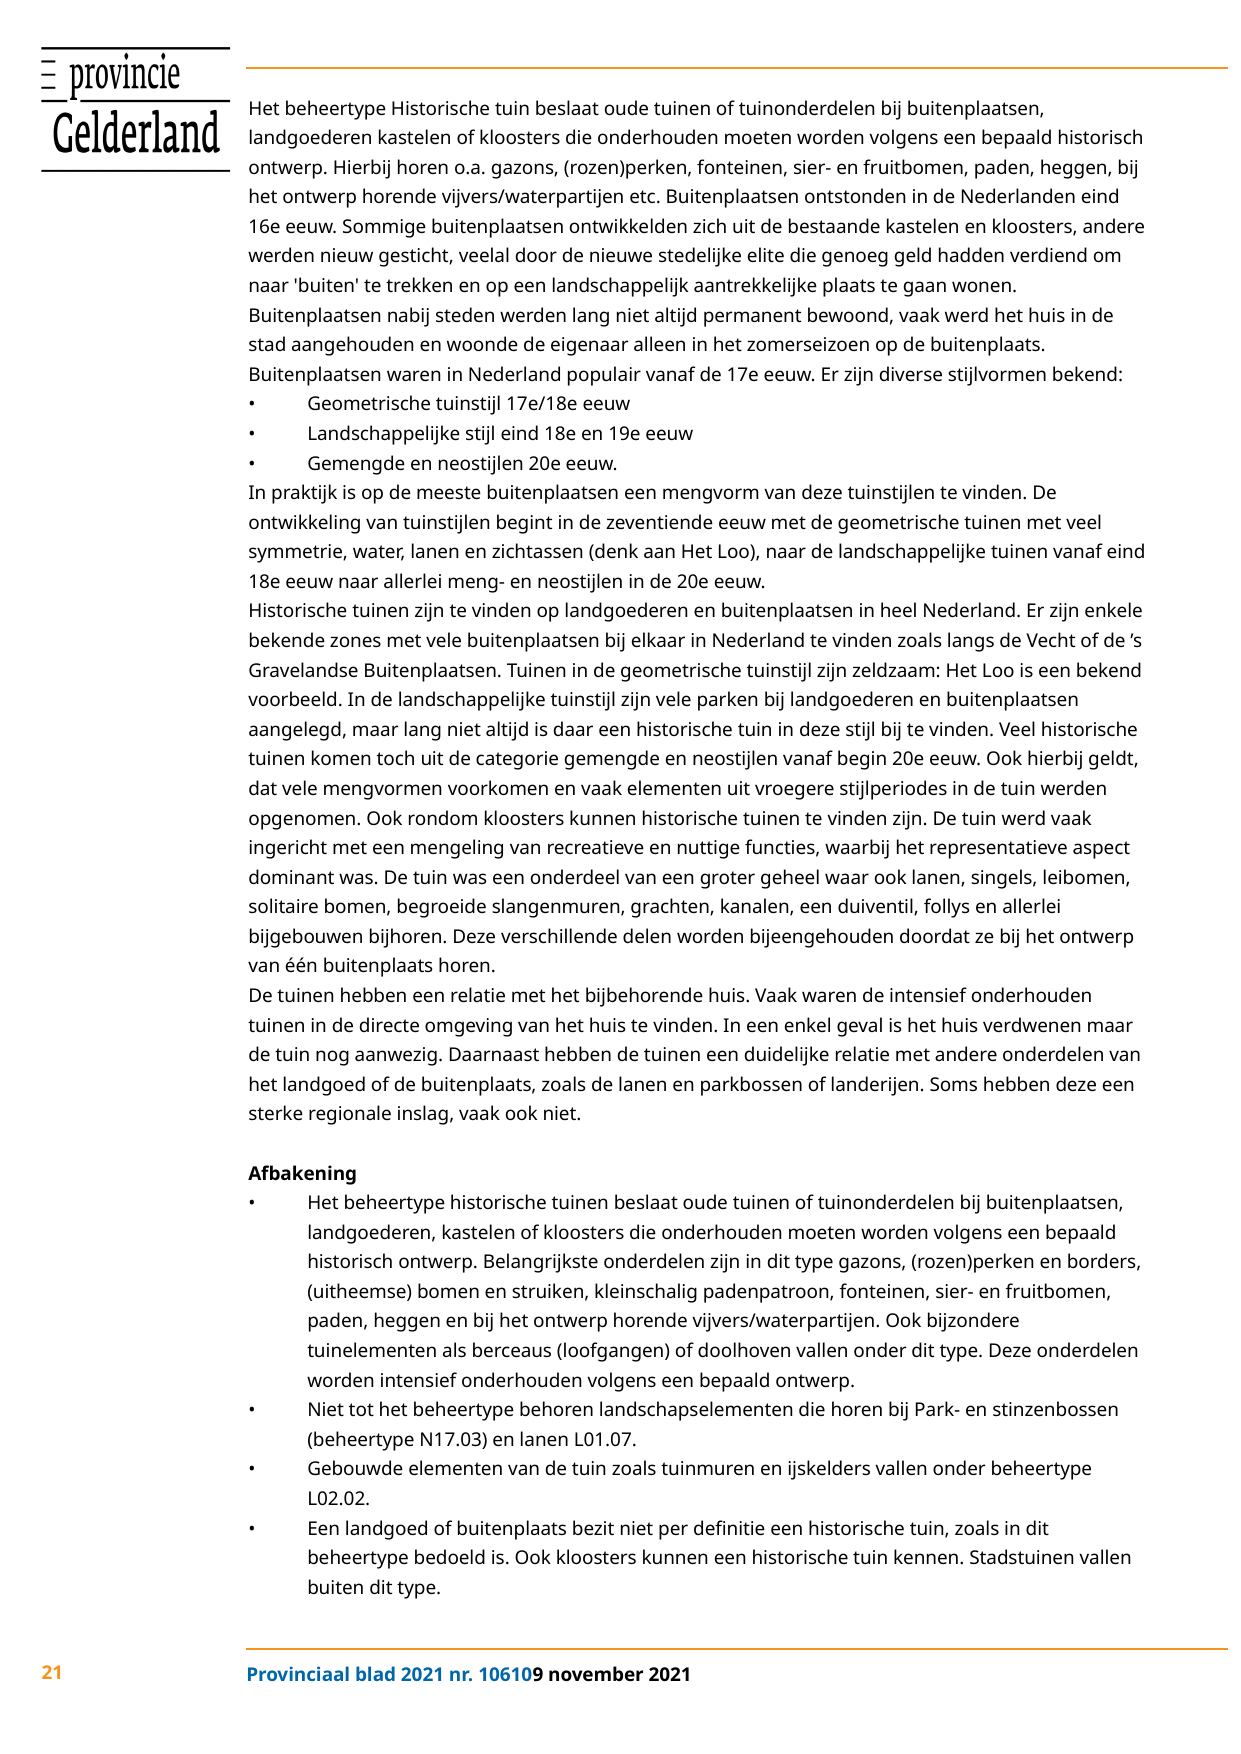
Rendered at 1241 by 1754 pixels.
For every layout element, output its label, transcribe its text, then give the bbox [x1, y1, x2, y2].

list Niet tot het beheertype behoren landschapselementen die horen bij Park- en stinzenbossen (beheertype N17.03) en lanen L01.07. [248, 1396, 1152, 1452]
text Het beheertype Historische tuin beslaat oude tuinen of tuinonderdelen bij buitenplaatsen, landgoederen kastelen of kloosters die onderhouden moeten worden volgens een bepaald historisch ontwerp. Hierbij horen o.a. gazons, (rozen)perken, fonteinen, sier- en fruitbomen, paden, heggen, bij het ontwerp horende vijvers/waterpartijen etc. Buitenplaatsen ontstonden in de Nederlanden eind 16e eeuw. Sommige buitenplaatsen ontwikkelden zich uit de bestaande kastelen en kloosters, andere werden nieuw gesticht, veelal door de nieuwe stedelijke elite die genoeg geld hadden verdiend om naar 'buiten' te trekken en op een landschappelijk aantrekkelijke plaats te gaan wonen. Buitenplaatsen nabij steden werden lang niet altijd permanent bewoond, vaak werd het huis in de stad aangehouden en woonde de eigenaar alleen in het zomerseizoen op de buitenplaats. Buitenplaatsen waren in Nederland populair vanaf de 17e eeuw. Er zijn diverse stijlvormen bekend: [248, 95, 1152, 387]
picture [41, 47, 231, 172]
list Het beheertype historische tuinen beslaat oude tuinen of tuinonderdelen bij buitenplaatsen, landgoederen, kastelen of kloosters die onderhouden moeten worden volgens een bepaald historisch ontwerp. Belangrijkste onderdelen zijn in dit type gazons, (rozen)perken en borders, (uitheemse) bomen en struiken, kleinschalig padenpatroon, fonteinen, sier- en fruitbomen, paden, heggen en bij het ontwerp horende vijvers/waterpartijen. Ook bijzondere tuinelementen als berceaus (loofgangen) of doolhoven vallen onder dit type. Deze onderdelen worden intensief onderhouden volgens een bepaald ontwerp. [248, 1189, 1152, 1393]
list Landschappelijke stijl eind 18e en 19e eeuw [248, 420, 1152, 446]
text Historische tuinen zijn te vinden op landgoederen en buitenplaatsen in heel Nederland. Er zijn enkele bekende zones met vele buitenplaatsen bij elkaar in Nederland te vinden zoals langs de Vecht of de ’s Gravelandse Buitenplaatsen. Tuinen in de geometrische tuinstijl zijn zeldzaam: Het Loo is een bekend voorbeeld. In de landschappelijke tuinstijl zijn vele parken bij landgoederen en buitenplaatsen aangelegd, maar lang niet altijd is daar een historische tuin in deze stijl bij te vinden. Veel historische tuinen komen toch uit de categorie gemengde en neostijlen vanaf begin 20e eeuw. Ook hierbij geldt, dat vele mengvormen voorkomen en vaak elementen uit vroegere stijlperiodes in de tuin werden opgenomen. Ook rondom kloosters kunnen historische tuinen te vinden zijn. De tuin werd vaak ingericht met een mengeling van recreatieve en nuttige functies, waarbij het representatieve aspect dominant was. De tuin was een onderdeel van een groter geheel waar ook lanen, singels, leibomen, solitaire bomen, begroeide slangenmuren, grachten, kanalen, een duiventil, follys en allerlei bijgebouwen bijhoren. Deze verschillende delen worden bijeengehouden doordat ze bij het ontwerp van één buitenplaats horen. [248, 598, 1152, 978]
text De tuinen hebben een relatie met het bijbehorende huis. Vaak waren de intensief onderhouden tuinen in de directe omgeving van het huis te vinden. In een enkel geval is het huis verdwenen maar de tuin nog aanwezig. Daarnaast hebben de tuinen een duidelijke relatie met andere onderdelen van het landgoed of de buitenplaats, zoals de lanen en parkbossen of landerijen. Soms hebben deze een sterke regionale inslag, vaak ook niet. [248, 982, 1152, 1126]
list Een landgoed of buitenplaats bezit niet per definitie een historische tuin, zoals in dit beheertype bedoeld is. Ook kloosters kunnen een historische tuin kennen. Stadstuinen vallen buiten dit type. [248, 1515, 1152, 1600]
list Geometrische tuinstijl 17e/18e eeuw [248, 391, 1152, 416]
text Afbakening [248, 1160, 1152, 1186]
list Gebouwde elementen van de tuin zoals tuinmuren en ijskelders vallen onder beheertype L02.02. [248, 1456, 1152, 1511]
text In praktijk is op de meeste buitenplaatsen een mengvorm van deze tuinstijlen te vinden. De ontwikkeling van tuinstijlen begint in de zeventiende eeuw met de geometrische tuinen met veel symmetrie, water, lanen en zichtassen (denk aan Het Loo), naar de landschappelijke tuinen vanaf eind 18e eeuw naar allerlei meng- en neostijlen in de 20e eeuw. [248, 479, 1152, 594]
list Gemengde en neostijlen 20e eeuw. [248, 450, 1152, 476]
